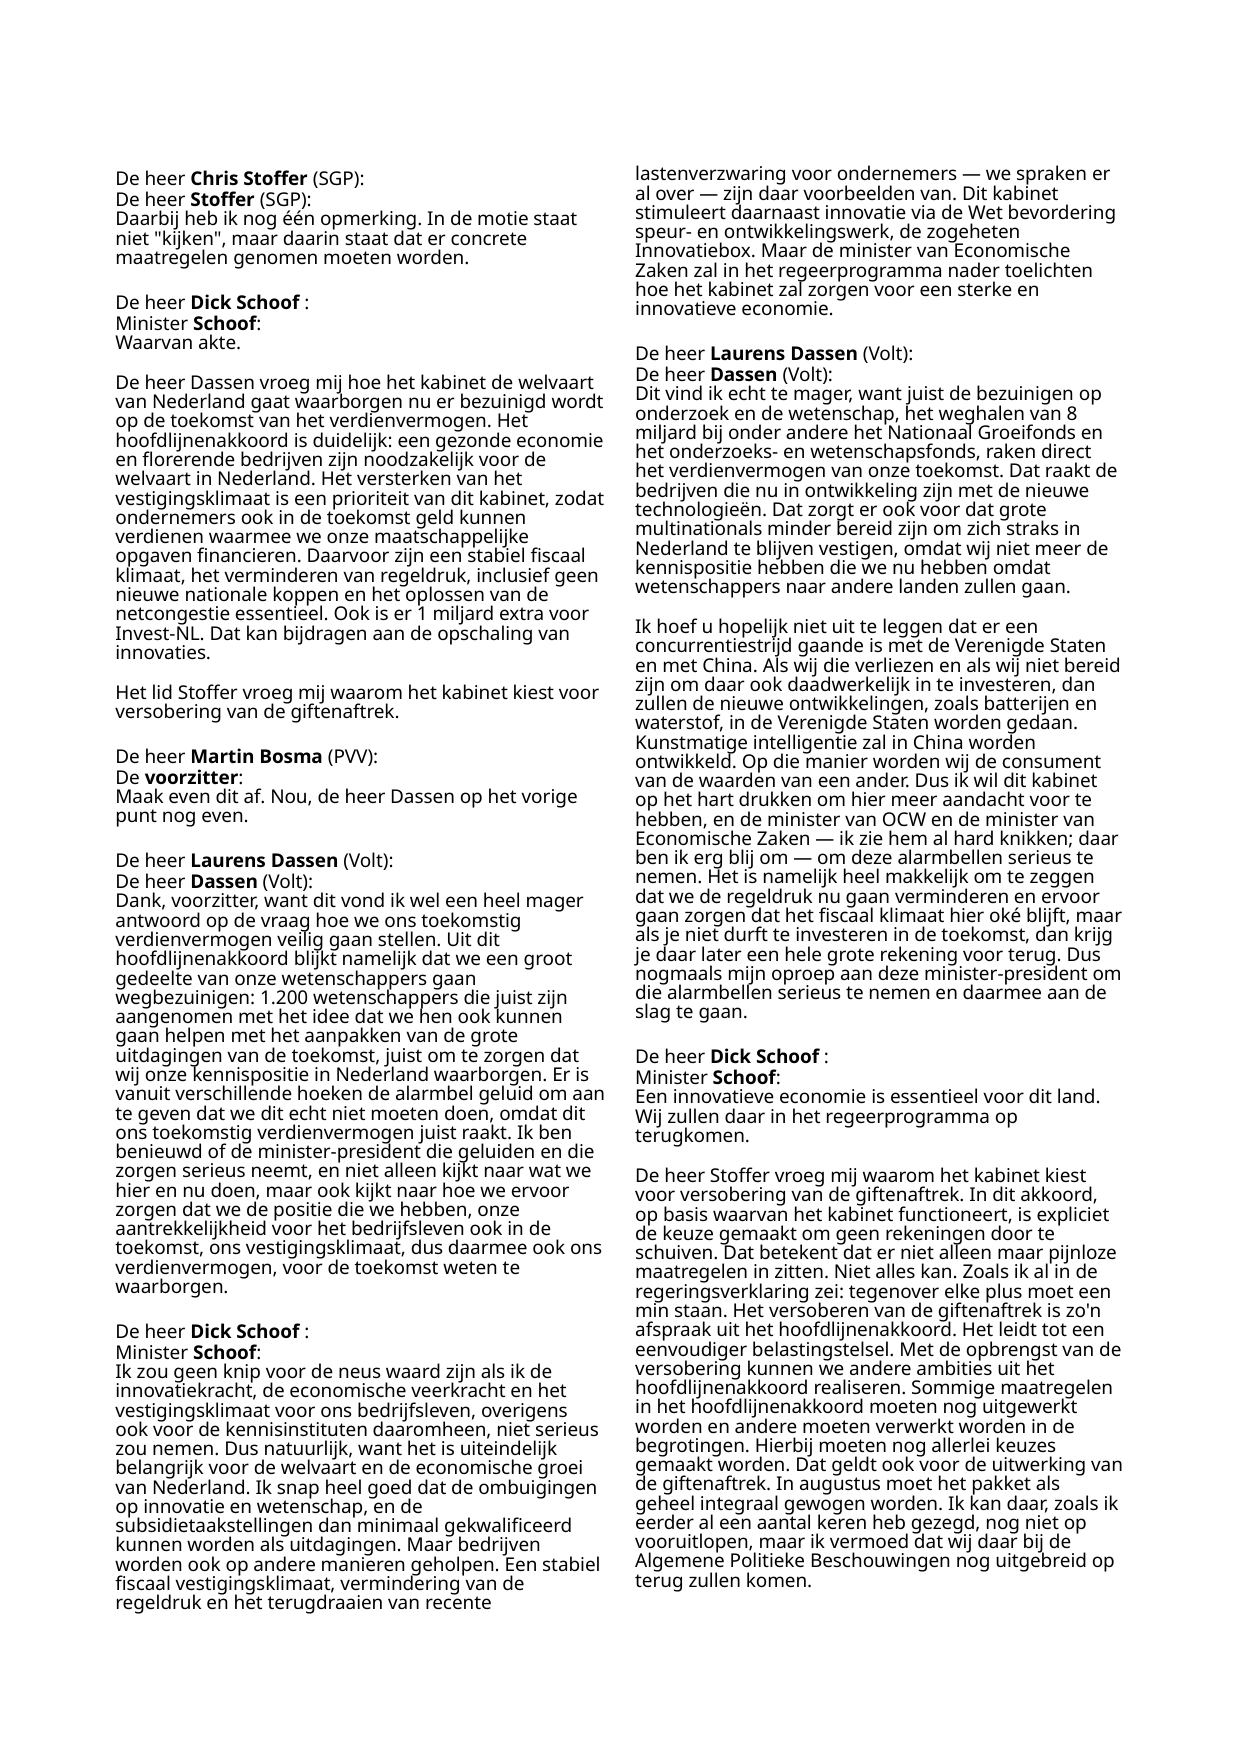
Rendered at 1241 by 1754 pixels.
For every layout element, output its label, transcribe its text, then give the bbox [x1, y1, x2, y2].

text Daarbij heb ik nog één opmerking. In de motie staat niet "kijken", maar daarin staat dat er concrete maatregelen genomen moeten worden. [115, 210, 605, 268]
text Minister Schoof: [115, 315, 605, 334]
text De heer Laurens Dassen (Volt): [635, 340, 1125, 366]
text De voorzitter: [115, 769, 605, 788]
text De heer Dick Schoof : [115, 1318, 605, 1344]
text De heer Laurens Dassen (Volt): [115, 847, 605, 873]
text Ik zou geen knip voor de neus waard zijn als ik de innovatiekracht, de economische veerkracht en het vestigingsklimaat voor ons bedrijfsleven, overigens ook voor de kennisinstituten daaromheen, niet serieus zou nemen. Dus natuurlijk, want het is uiteindelijk belangrijk voor de welvaart en de economische groei van Nederland. Ik snap heel goed dat de ombuigingen op innovatie en wetenschap, en de subsidietaakstellingen dan minimaal gekwalificeerd kunnen worden als uitdagingen. Maar bedrijven worden ook op andere manieren geholpen. Een stabiel fiscaal vestigingsklimaat, vermindering van de regeldruk en het terugdraaien van recente [115, 1363, 605, 1613]
text De heer Stoffer (SGP): [115, 191, 605, 210]
text De heer Dick Schoof : [115, 289, 605, 315]
text Minister Schoof: [635, 1069, 1125, 1088]
text De heer Dassen vroeg mij hoe het kabinet de welvaart van Nederland gaat waarborgen nu er bezuinigd wordt op de toekomst van het verdienvermogen. Het hoofdlijnenakkoord is duidelijk: een gezonde economie en florerende bedrijven zijn noodzakelijk voor de welvaart in Nederland. Het versterken van het vestigingsklimaat is een prioriteit van dit kabinet, zodat ondernemers ook in de toekomst geld kunnen verdienen waarmee we onze maatschappelijke opgaven financieren. Daarvoor zijn een stabiel fiscaal klimaat, het verminderen van regeldruk, inclusief geen nieuwe nationale koppen en het oplossen van de netcongestie essentieel. Ook is er 1 miljard extra voor Invest-NL. Dat kan bijdragen aan de opschaling van innovaties. [115, 374, 605, 663]
text De heer Martin Bosma (PVV): [115, 743, 605, 769]
text De heer Stoffer vroeg mij waarom het kabinet kiest voor versobering van de giftenaftrek. In dit akkoord, op basis waarvan het kabinet functioneert, is expliciet de keuze gemaakt om geen rekeningen door te schuiven. Dat betekent dat er niet alleen maar pijnloze maatregelen in zitten. Niet alles kan. Zoals ik al in de regeringsverklaring zei: tegenover elke plus moet een min staan. Het versoberen van de giftenaftrek is zo'n afspraak uit het hoofdlijnenakkoord. Het leidt tot een eenvoudiger belastingstelsel. Met de opbrengst van de versobering kunnen we andere ambities uit het hoofdlijnenakkoord realiseren. Sommige maatregelen in het hoofdlijnenakkoord moeten nog uitgewerkt worden en andere moeten verwerkt worden in de begrotingen. Hierbij moeten nog allerlei keuzes gemaakt worden. Dat geldt ook voor de uitwerking van de giftenaftrek. In augustus moet het pakket als geheel integraal gewogen worden. Ik kan daar, zoals ik eerder al een aantal keren heb gezegd, nog niet op vooruitlopen, maar ik vermoed dat wij daar bij de Algemene Politieke Beschouwingen nog uitgebreid op terug zullen komen. [635, 1167, 1125, 1591]
text De heer Chris Stoffer (SGP): [115, 165, 605, 191]
text Dank, voorzitter, want dit vond ik wel een heel mager antwoord op de vraag hoe we ons toekomstig verdienvermogen veilig gaan stellen. Uit dit hoofdlijnenakkoord blijkt namelijk dat we een groot gedeelte van onze wetenschappers gaan wegbezuinigen: 1.200 wetenschappers die juist zijn aangenomen met het idee dat we hen ook kunnen gaan helpen met het aanpakken van de grote uitdagingen van de toekomst, juist om te zorgen dat wij onze kennispositie in Nederland waarborgen. Er is vanuit verschillende hoeken de alarmbel geluid om aan te geven dat we dit echt niet moeten doen, omdat dit ons toekomstig verdienvermogen juist raakt. Ik ben benieuwd of de minister-president die geluiden en die zorgen serieus neemt, en niet alleen kijkt naar wat we hier en nu doen, maar ook kijkt naar hoe we ervoor zorgen dat we de positie die we hebben, onze aantrekkelijkheid voor het bedrijfsleven ook in de toekomst, ons vestigingsklimaat, dus daarmee ook ons verdienvermogen, voor de toekomst weten te waarborgen. [115, 892, 605, 1297]
text Een innovatieve economie is essentieel voor dit land. Wij zullen daar in het regeerprogramma op terugkomen. [635, 1088, 1125, 1146]
text Maak even dit af. Nou, de heer Dassen op het vorige punt nog even. [115, 788, 605, 827]
text Minister Schoof: [115, 1344, 605, 1363]
text De heer Dassen (Volt): [115, 873, 605, 892]
text De heer Dick Schoof : [635, 1043, 1125, 1069]
text De heer Dassen (Volt): [635, 366, 1125, 385]
text Het lid Stoffer vroeg mij waarom het kabinet kiest voor versobering van de giftenaftrek. [115, 684, 605, 722]
text Ik hoef u hopelijk niet uit te leggen dat er een concurrentiestrijd gaande is met de Verenigde Staten en met China. Als wij die verliezen en als wij niet bereid zijn om daar ook daadwerkelijk in te investeren, dan zullen de nieuwe ontwikkelingen, zoals batterijen en waterstof, in de Verenigde Staten worden gedaan. Kunstmatige intelligentie zal in China worden ontwikkeld. Op die manier worden wij de consument van de waarden van een ander. Dus ik wil dit kabinet op het hart drukken om hier meer aandacht voor te hebben, en de minister van OCW en de minister van Economische Zaken — ik zie hem al hard knikken; daar ben ik erg blij om — om deze alarmbellen serieus te nemen. Het is namelijk heel makkelijk om te zeggen dat we de regeldruk nu gaan verminderen en ervoor gaan zorgen dat het fiscaal klimaat hier oké blijft, maar als je niet durft te investeren in de toekomst, dan krijg je daar later een hele grote rekening voor terug. Dus nogmaals mijn oproep aan deze minister-president om die alarmbellen serieus te nemen en daarmee aan de slag te gaan. [635, 618, 1125, 1023]
text Dit vind ik echt te mager, want juist de bezuinigen op onderzoek en de wetenschap, het weghalen van 8 miljard bij onder andere het Nationaal Groeifonds en het onderzoeks- en wetenschapsfonds, raken direct het verdienvermogen van onze toekomst. Dat raakt de bedrijven die nu in ontwikkeling zijn met de nieuwe technologieën. Dat zorgt er ook voor dat grote multinationals minder bereid zijn om zich straks in Nederland te blijven vestigen, omdat wij niet meer de kennispositie hebben die we nu hebben omdat wetenschappers naar andere landen zullen gaan. [635, 385, 1125, 597]
text Waarvan akte. [115, 334, 605, 353]
text lastenverzwaring voor ondernemers — we spraken er al over — zijn daar voorbeelden van. Dit kabinet stimuleert daarnaast innovatie via de Wet bevordering speur- en ontwikkelingswerk, de zogeheten Innovatiebox. Maar de minister van Economische Zaken zal in het regeerprogramma nader toelichten hoe het kabinet zal zorgen voor een sterke en innovatieve economie. [635, 165, 1125, 319]
